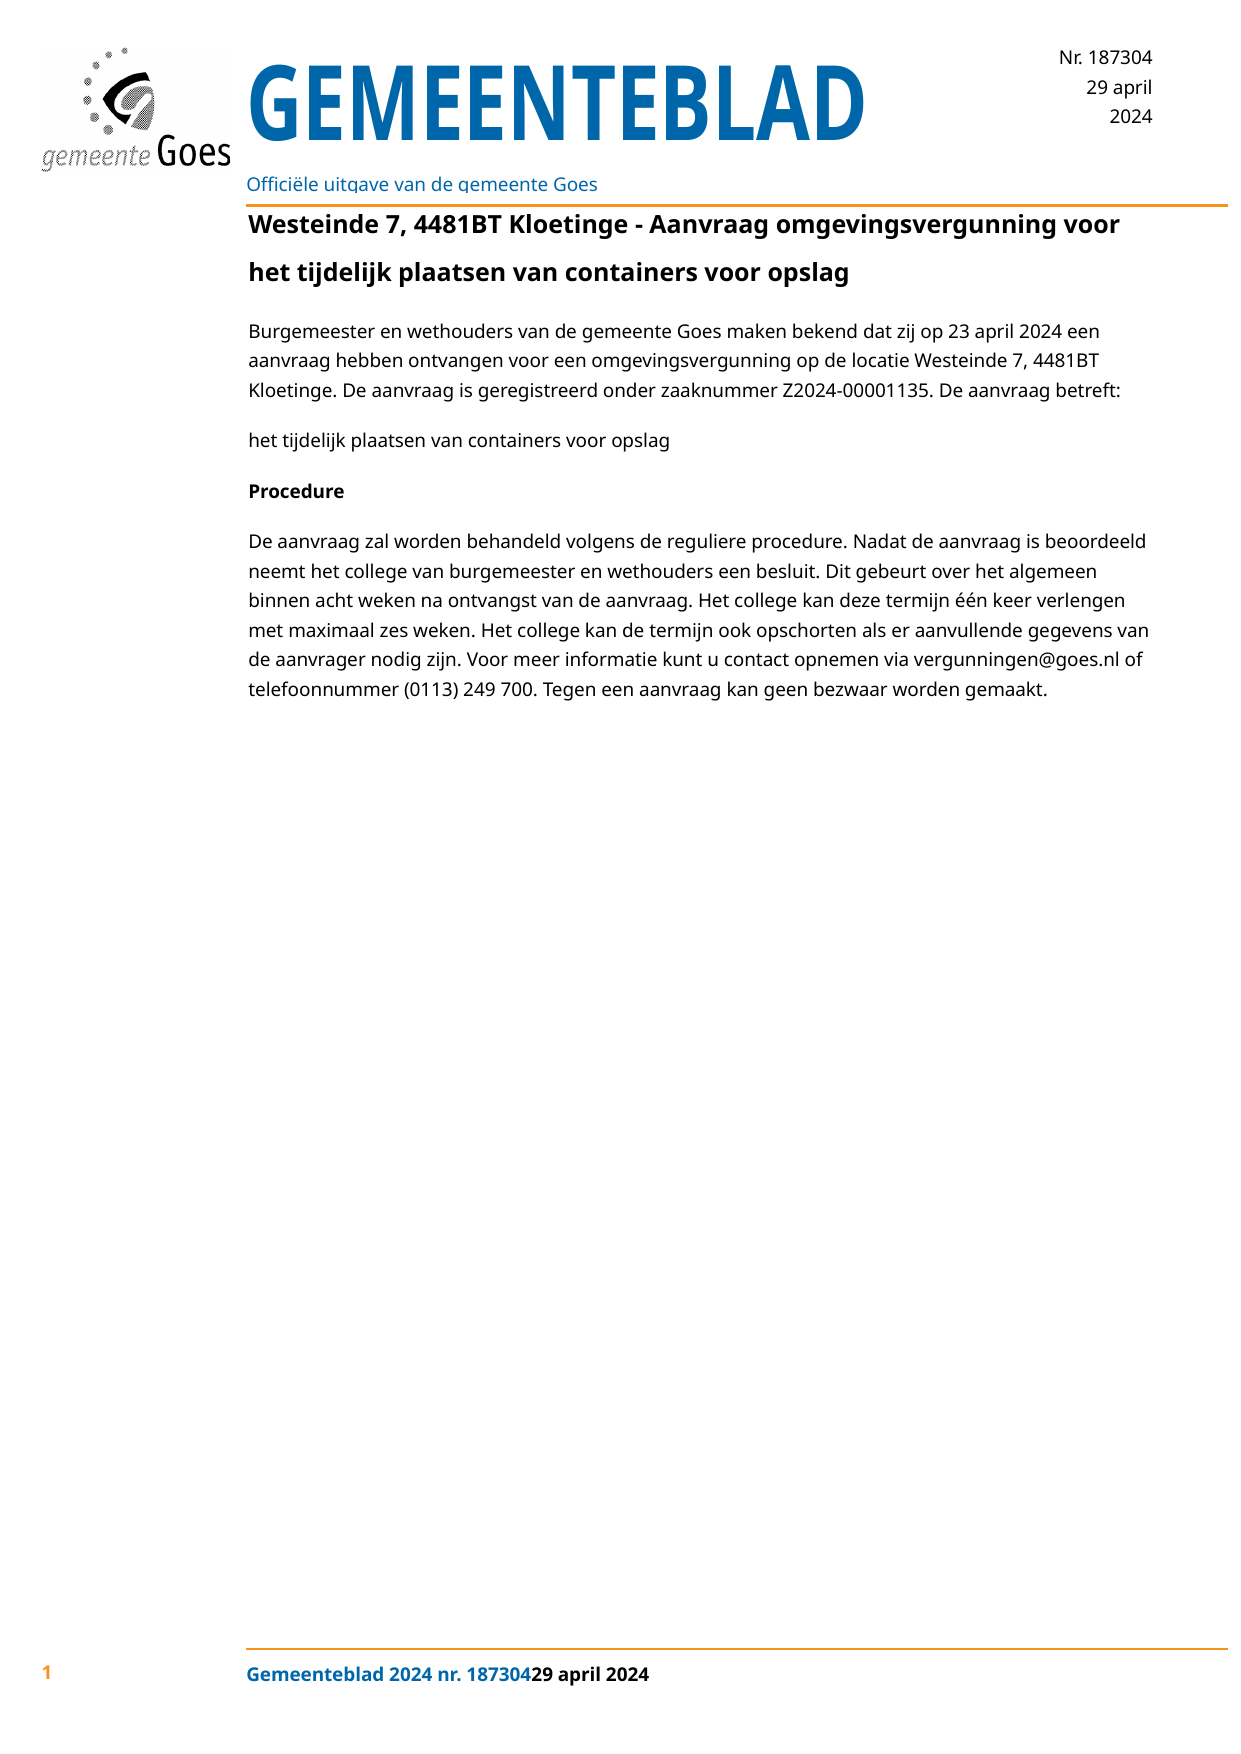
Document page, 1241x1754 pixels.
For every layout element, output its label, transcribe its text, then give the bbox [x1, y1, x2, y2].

text Procedure [248, 478, 1152, 504]
picture [41, 47, 231, 172]
text het tijdelijk plaatsen van containers voor opslag [248, 427, 1152, 453]
text De aanvraag zal worden behandeld volgens de reguliere procedure. Nadat de aanvraag is beoordeeld neemt het college van burgemeester en wethouders een besluit. Dit gebeurt over het algemeen binnen acht weken na ontvangst van de aanvraag. Het college kan deze termijn één keer verlengen met maximaal zes weken. Het college kan de termijn ook opschorten als er aanvullende gegevens van de aanvrager nodig zijn. Voor meer informatie kunt u contact opnemen via vergunningen@goes.nl of telefoonnummer (0113) 249 700. Tegen een aanvraag kan geen bezwaar worden gemaakt. [248, 528, 1152, 702]
text Burgemeester en wethouders van de gemeente Goes maken bekend dat zij op 23 april 2024 een aanvraag hebben ontvangen voor een omgevingsvergunning op de locatie Westeinde 7, 4481BT Kloetinge. De aanvraag is geregistreerd onder zaaknummer Z2024-00001135. De aanvraag betreft: [248, 318, 1152, 403]
text Westeinde 7, 4481BT Kloetinge - Aanvraag omgevingsvergunning voor het tijdelijk plaatsen van containers voor opslag [248, 207, 1152, 288]
